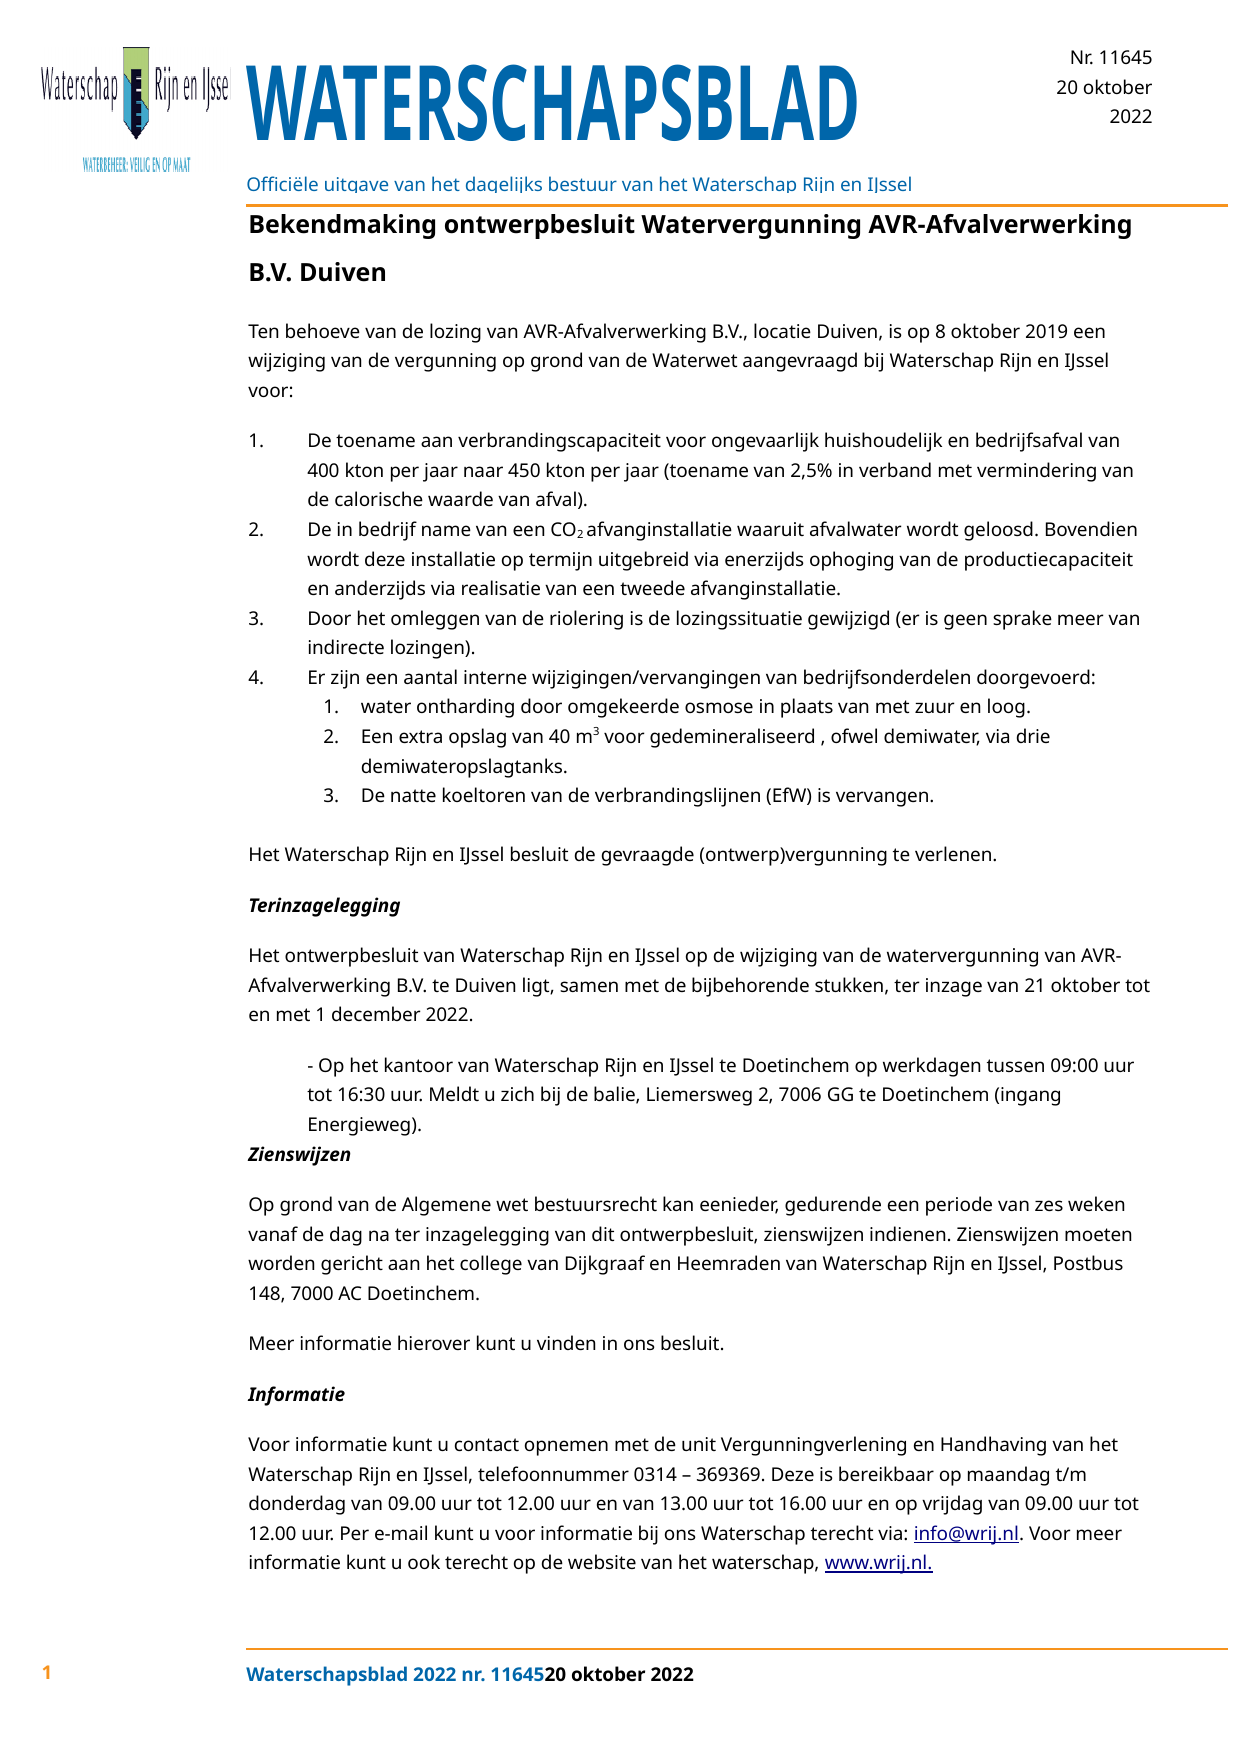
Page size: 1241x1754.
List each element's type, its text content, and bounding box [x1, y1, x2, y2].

text Meer informatie hierover kunt u vinden in ons besluit. [248, 1330, 1152, 1356]
text Voor informatie kunt u contact opnemen met de unit Vergunningverlening en Handhaving van het Waterschap Rijn en IJssel, telefoonnummer 0314 – 369369. Deze is bereikbaar op maandag t/m donderdag van 09.00 uur tot 12.00 uur en van 13.00 uur tot 16.00 uur en op vrijdag van 09.00 uur tot 12.00 uur. Per e-mail kunt u voor informatie bij ons Waterschap terecht via: info@wrij.nl. Voor meer informatie kunt u ook terecht op de website van het waterschap, www.wrij.nl. [248, 1431, 1152, 1575]
text Ten behoeve van de lozing van AVR-Afvalverwerking B.V., locatie Duiven, is op 8 oktober 2019 een wijziging van de vergunning op grond van de Waterwet aangevraagd bij Waterschap Rijn en IJssel voor: [248, 318, 1152, 403]
list - Op het kantoor van Waterschap Rijn en IJssel te Doetinchem op werkdagen tussen 09:00 uur tot 16:30 uur. Meldt u zich bij de balie, Liemersweg 2, 7006 GG te Doetinchem (ingang Energieweg). [248, 1052, 1152, 1137]
text Het Waterschap Rijn en IJssel besluit de gevraagde (ontwerp)vergunning te verlenen. [248, 842, 1152, 867]
list De natte koeltoren van de verbrandingslijnen (EfW) is vervangen. [323, 782, 1152, 808]
picture [41, 47, 231, 172]
list Een extra opslag van 40 m3 voor gedemineraliseerd , ofwel demiwater, via drie demiwateropslagtanks. [323, 723, 1152, 779]
text Bekendmaking ontwerpbesluit Watervergunning AVR-Afvalverwerking B.V. Duiven [248, 207, 1152, 288]
text Op grond van de Algemene wet bestuursrecht kan eenieder, gedurende een periode van zes weken vanaf de dag na ter inzagelegging van dit ontwerpbesluit, zienswijzen indienen. Zienswijzen moeten worden gericht aan het college van Dijkgraaf en Heemraden van Waterschap Rijn en IJssel, Postbus 148, 7000 AC Doetinchem. [248, 1191, 1152, 1306]
text Zienswijzen [248, 1141, 1152, 1167]
text Terinzagelegging [248, 892, 1152, 918]
list water ontharding door omgekeerde osmose in plaats van met zuur en loog. [323, 694, 1152, 719]
list Door het omleggen van de riolering is de lozingssituatie gewijzigd (er is geen sprake meer van indirecte lozingen). [248, 605, 1152, 660]
list De in bedrijf name van een CO2 afvanginstallatie waaruit afvalwater wordt geloosd. Bovendien wordt deze installatie op termijn uitgebreid via enerzijds ophoging van de productiecapaciteit en anderzijds via realisatie van een tweede afvanginstallatie. [248, 516, 1152, 601]
text Informatie [248, 1381, 1152, 1407]
list Er zijn een aantal interne wijzigingen/vervangingen van bedrijfsonderdelen doorgevoerd: [248, 664, 1152, 690]
list De toename aan verbrandingscapaciteit voor ongevaarlijk huishoudelijk en bedrijfsafval van 400 kton per jaar naar 450 kton per jaar (toename van 2,5% in verband met vermindering van de calorische waarde van afval). [248, 427, 1152, 512]
text Het ontwerpbesluit van Waterschap Rijn en IJssel op de wijziging van de watervergunning van AVR-Afvalverwerking B.V. te Duiven ligt, samen met de bijbehorende stukken, ter inzage van 21 oktober tot en met 1 december 2022. [248, 942, 1152, 1027]
